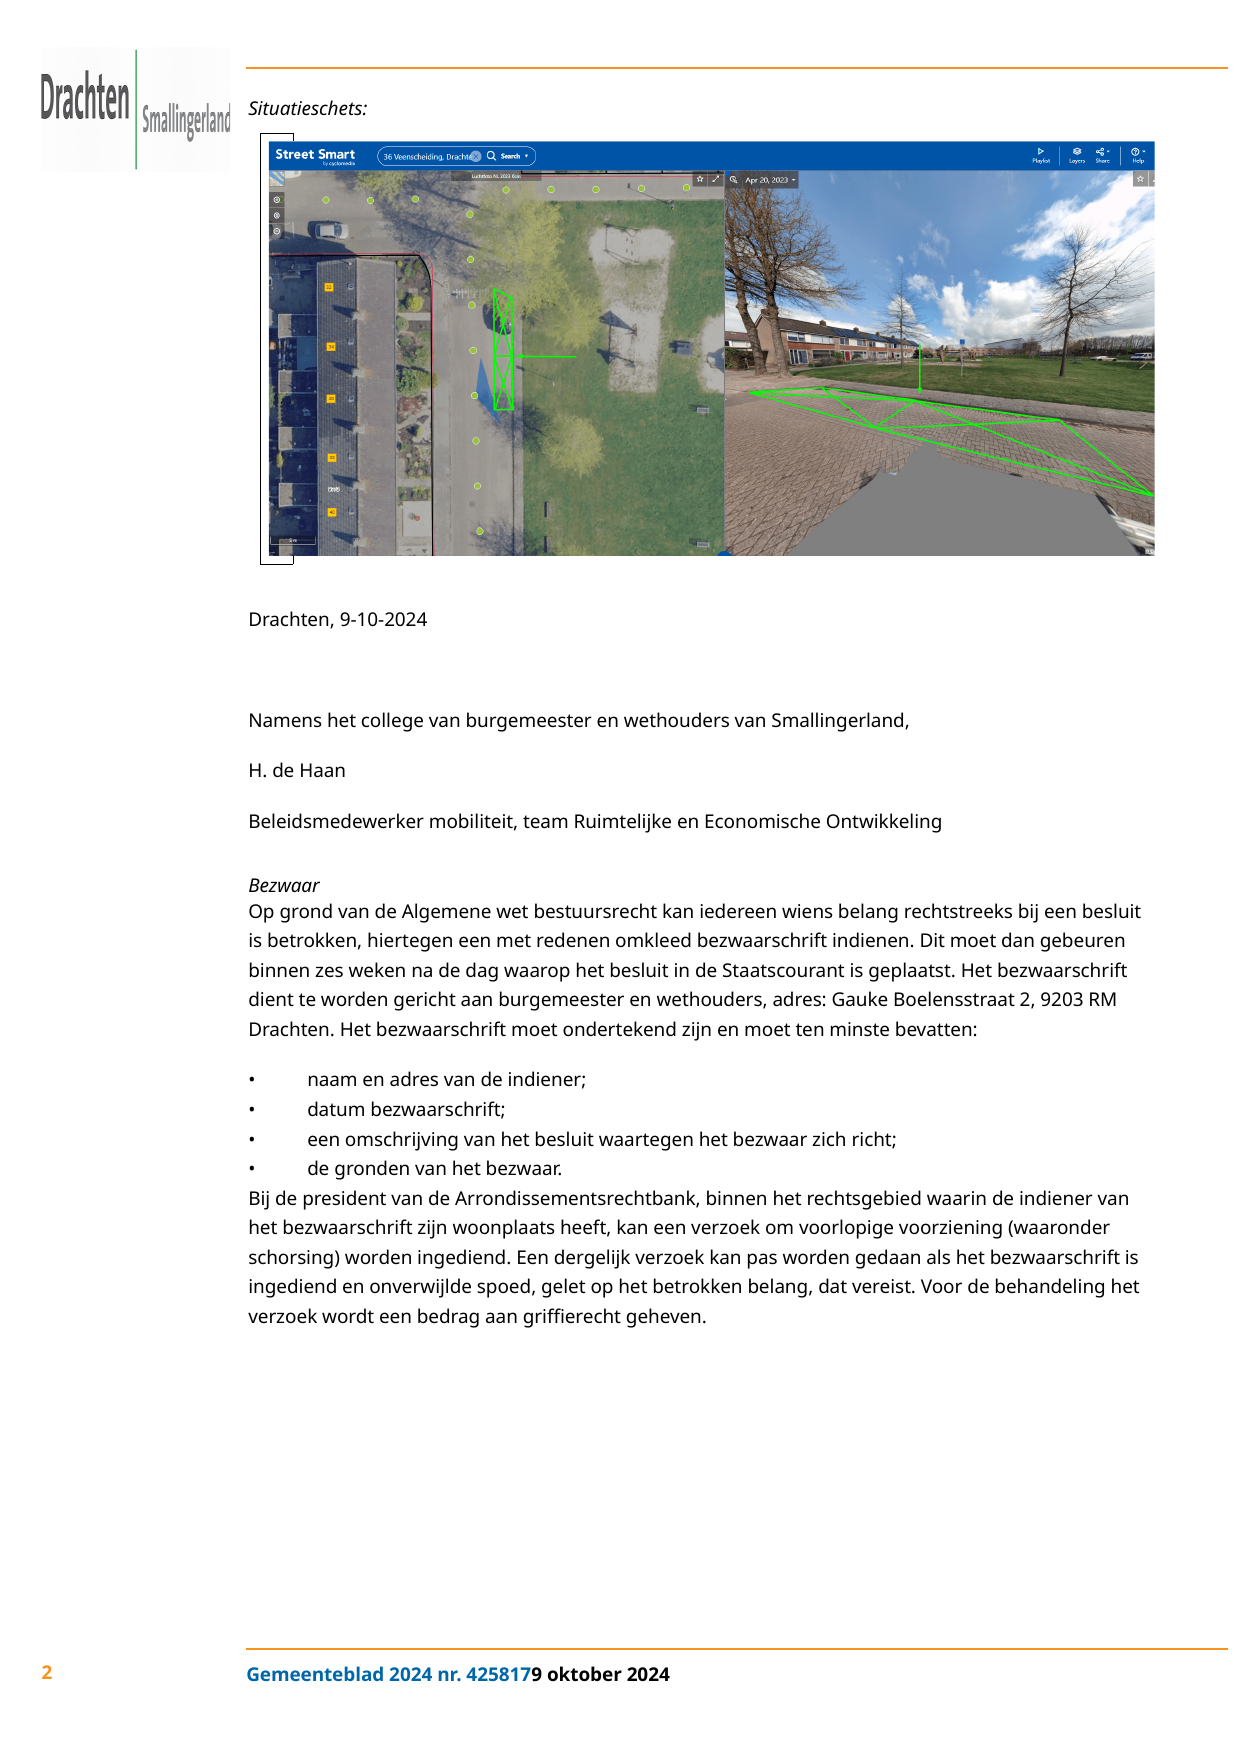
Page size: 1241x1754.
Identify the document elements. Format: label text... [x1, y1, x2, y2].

list datum bezwaarschrift; [248, 1096, 1152, 1122]
text Drachten, 9-10-2024 [248, 606, 1152, 632]
text H. de Haan [248, 758, 1152, 783]
picture [268, 141, 1155, 556]
text Bezwaar [248, 872, 1152, 898]
text Op grond van de Algemene wet bestuursrecht kan iedereen wiens belang rechtstreeks bij een besluit is betrokken, hiertegen een met redenen omkleed bezwaarschrift indienen. Dit moet dan gebeuren binnen zes weken na de dag waarop het besluit in de Staatscourant is geplaatst. Het bezwaarschrift dient te worden gericht aan burgemeester en wethouders, adres: Gauke Boelensstraat 2, 9203 RM Drachten. Het bezwaarschrift moet ondertekend zijn en moet ten minste bevatten: [248, 898, 1152, 1042]
list de gronden van het bezwaar. [248, 1155, 1152, 1181]
text Namens het college van burgemeester en wethouders van Smallingerland, [248, 707, 1152, 733]
list naam en adres van de indiener; [248, 1067, 1152, 1092]
text Situatieschets: [248, 95, 1152, 121]
list een omschrijving van het besluit waartegen het bezwaar zich richt; [248, 1126, 1152, 1151]
text Beleidsmedewerker mobiliteit, team Ruimtelijke en Economische Ontwikkeling [248, 808, 1152, 834]
picture [41, 47, 231, 172]
text Bij de president van de Arrondissementsrechtbank, binnen het rechtsgebied waarin de indiener van het bezwaarschrift zijn woonplaats heeft, kan een verzoek om voorlopige voorziening (waaronder schorsing) worden ingediend. Een dergelijk verzoek kan pas worden gedaan als het bezwaarschrift is ingediend en onverwijlde spoed, gelet op het betrokken belang, dat vereist. Voor de behandeling het verzoek wordt een bedrag aan griffierecht geheven. [248, 1185, 1152, 1329]
